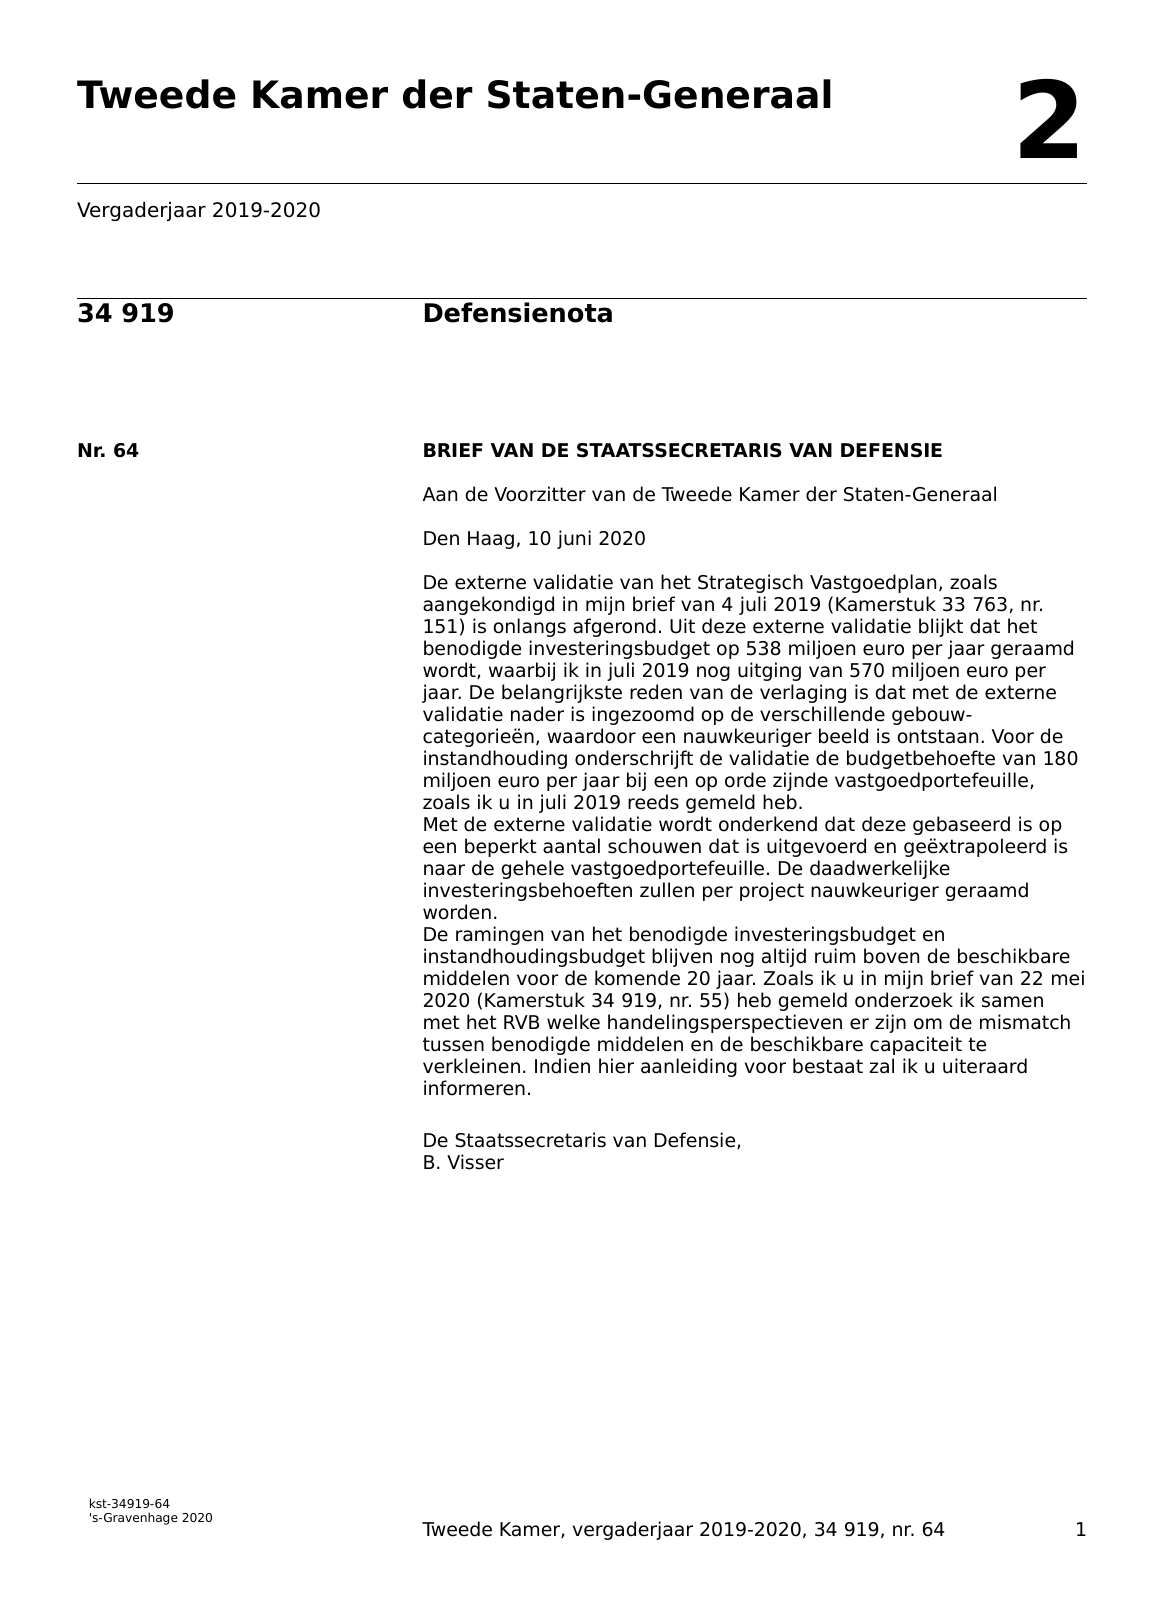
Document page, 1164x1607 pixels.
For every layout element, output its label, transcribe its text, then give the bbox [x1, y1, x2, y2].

table_header Tweede Kamer der Staten-Generaal [77, 59, 886, 183]
text 's-Gravenhage 2020 [88, 1511, 323, 1525]
text Den Haag, 10 juni 2020 [422, 528, 1087, 550]
text Aan de Voorzitter van de Tweede Kamer der Staten-Generaal [422, 484, 1087, 506]
table_header 2 [886, 59, 1087, 183]
subtitle 34 919 Defensienota [77, 299, 1087, 329]
text kst-34919-64 [88, 1497, 323, 1511]
text De ramingen van het benodigde investeringsbudget en instandhoudingsbudget blijven nog altijd ruim boven de beschikbare middelen voor de komende 20 jaar. Zoals ik u in mijn brief van 22 mei 2020 (Kamerstuk 34 919, nr. 55) heb gemeld onderzoek ik samen met het RVB welke handelingsperspectieven er zijn om de mismatch tussen benodigde middelen en de beschikbare capaciteit te verkleinen. Indien hier aanleiding voor bestaat zal ik u uiteraard informeren. [422, 924, 1087, 1100]
table_cell Vergaderjaar 2019-2020 [77, 184, 1087, 298]
text Met de externe validatie wordt onderkend dat deze gebaseerd is op een beperkt aantal schouwen dat is uitgevoerd en geëxtrapoleerd is naar de gehele vastgoedportefeuille. De daadwerkelijke investeringsbehoeften zullen per project nauwkeuriger geraamd worden. [422, 814, 1087, 924]
text De Staatssecretaris van Defensie, B. Visser [422, 1130, 1087, 1174]
text De externe validatie van het Strategisch Vastgoedplan, zoals aangekondigd in mijn brief van 4 juli 2019 (Kamerstuk 33 763, nr. 151) is onlangs afgerond. Uit deze externe validatie blijkt dat het benodigde investeringsbudget op 538 miljoen euro per jaar geraamd wordt, waarbij ik in juli 2019 nog uitging van 570 miljoen euro per jaar. De belangrijkste reden van de verlaging is dat met de externe validatie nader is ingezoomd op de verschillende gebouw-categorieën, waardoor een nauwkeuriger beeld is ontstaan. Voor de instandhouding onderschrijft de validatie de budgetbehoefte van 180 miljoen euro per jaar bij een op orde zijnde vastgoedportefeuille, zoals ik u in juli 2019 reeds gemeld heb. [422, 572, 1087, 814]
subtitle Nr. 64 BRIEF VAN DE STAATSSECRETARIS VAN DEFENSIE [77, 440, 1087, 462]
